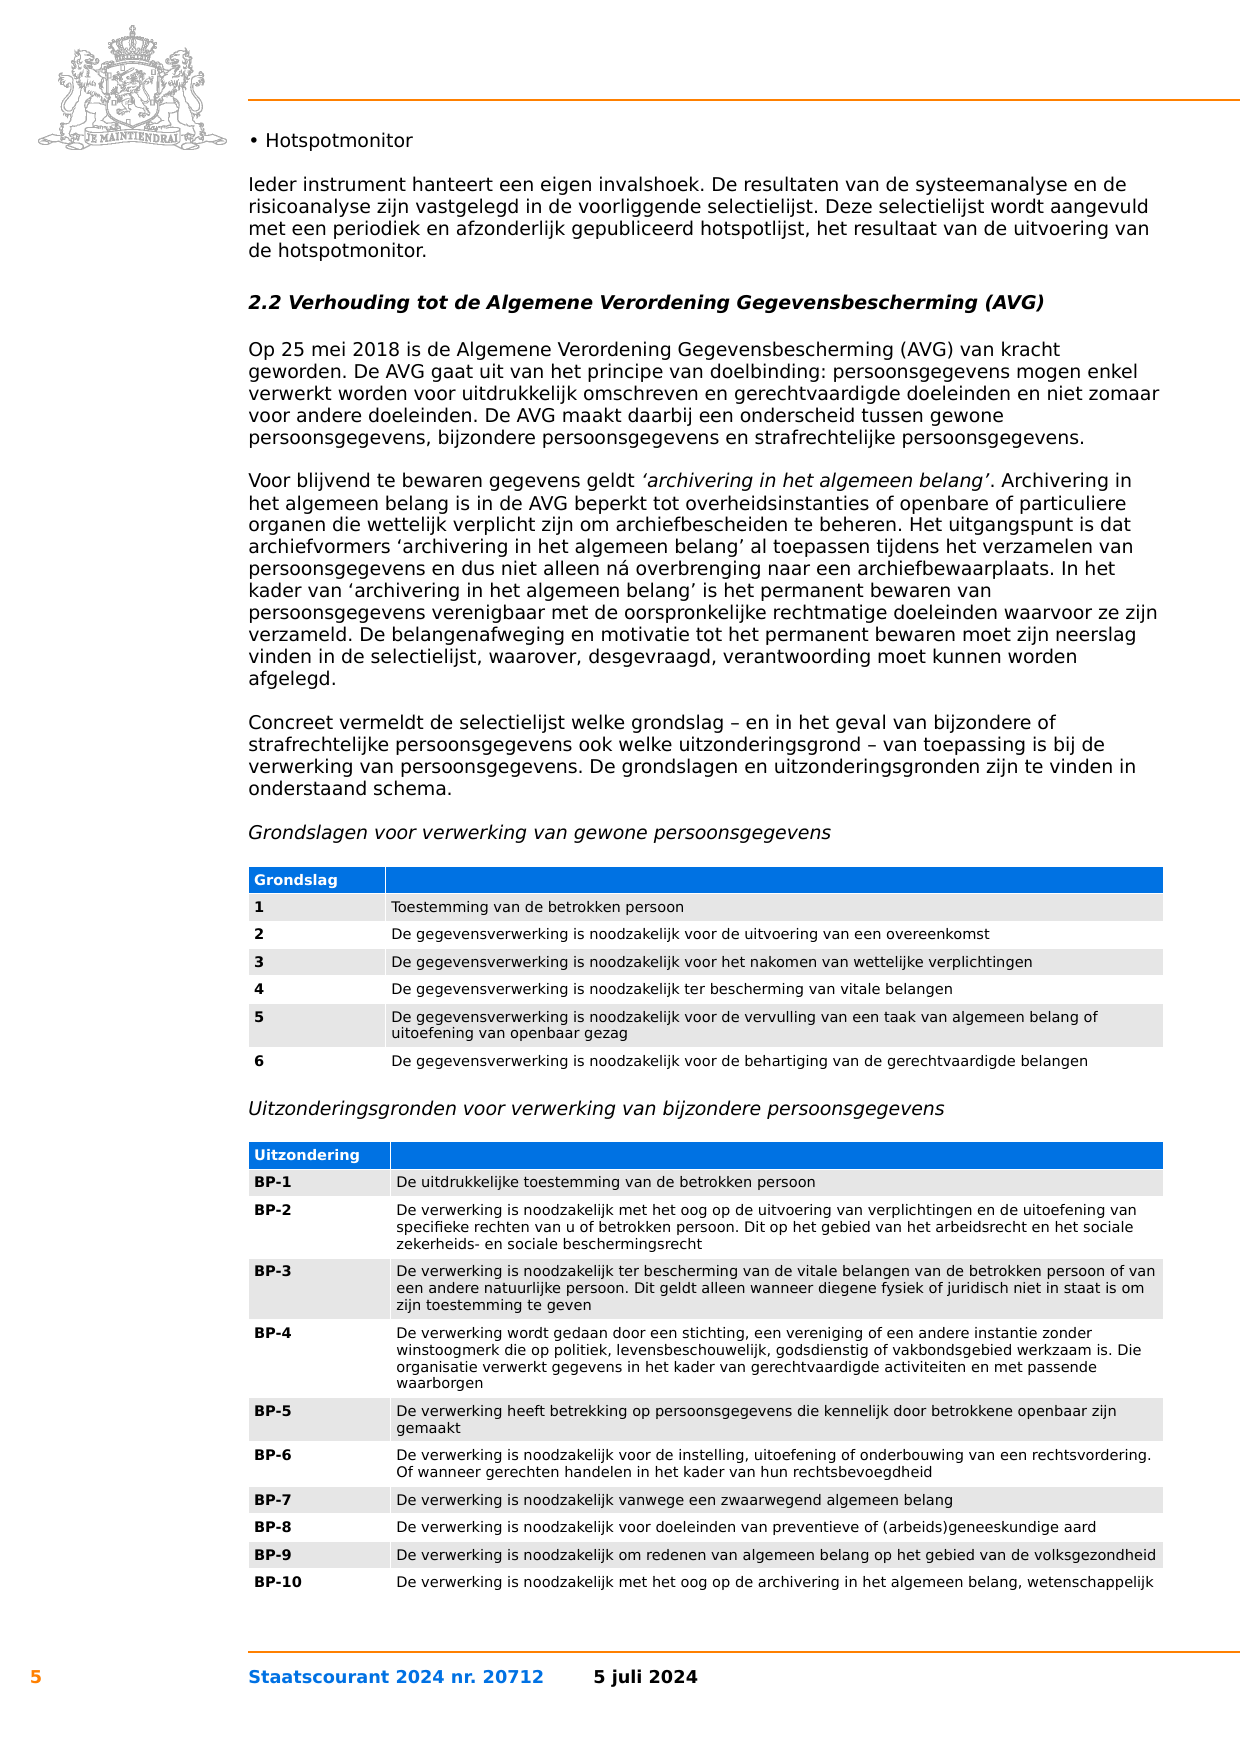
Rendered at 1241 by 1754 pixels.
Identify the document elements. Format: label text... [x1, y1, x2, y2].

table_header Grondslag [249, 867, 385, 893]
subtitle 2.2 Verhouding tot de Algemene Verordening Gegevensbescherming (AVG) [248, 292, 1163, 314]
text Concreet vermeldt de selectielijst welke grondslag – en in het geval van bijzondere of strafrechtelijke persoonsgegevens ook welke uitzonderingsgrond – van toepassing is bij de verwerking van persoonsgegevens. De grondslagen en uitzonderingsgronden zijn te vinden in onderstaand schema. [248, 712, 1163, 800]
table_cell BP-6 [249, 1443, 390, 1486]
table_cell Toestemming van de betrokken persoon [386, 894, 1163, 921]
table_header Uitzondering [249, 1142, 390, 1169]
table_cell De gegevensverwerking is noodzakelijk ter bescherming van vitale belangen [386, 976, 1163, 1003]
table_cell 1 [249, 894, 385, 921]
table_cell 3 [249, 949, 385, 975]
text Op 25 mei 2018 is de Algemene Verordening Gegevensbescherming (AVG) van kracht geworden. De AVG gaat uit van het principe van doelbinding: persoonsgegevens mogen enkel verwerkt worden voor uitdrukkelijk omschreven en gerechtvaardigde doeleinden en niet zomaar voor andere doeleinden. De AVG maakt daarbij een onderscheid tussen gewone persoonsgegevens, bijzondere persoonsgegevens en strafrechtelijke persoonsgegevens. [248, 339, 1163, 448]
table_cell 4 [249, 976, 385, 1003]
table_cell De gegevensverwerking is noodzakelijk voor het nakomen van wettelijke verplichtingen [386, 949, 1163, 975]
table_cell 6 [249, 1048, 385, 1074]
table_cell De verwerking is noodzakelijk vanwege een zwaarwegend algemeen belang [391, 1487, 1163, 1513]
picture [38, 25, 227, 150]
table_cell De verwerking is noodzakelijk ter bescherming van de vitale belangen van de betrokken persoon of van een andere natuurlijke persoon. Dit geldt alleen wanneer diegene fysiek of juridisch niet in staat is om zijn toestemming te geven [391, 1259, 1163, 1319]
table_cell BP-9 [249, 1542, 390, 1568]
table_cell De verwerking is noodzakelijk met het oog op de archivering in het algemeen belang, wetenschappelijk [391, 1569, 1163, 1595]
table_cell De verwerking heeft betrekking op persoonsgegevens die kennelijk door betrokkene openbaar zijn gemaakt [391, 1398, 1163, 1441]
table_cell De gegevensverwerking is noodzakelijk voor de uitvoering van een overeenkomst [386, 922, 1163, 948]
text • Hotspotmonitor [248, 130, 1163, 152]
table_cell De gegevensverwerking is noodzakelijk voor de vervulling van een taak van algemeen belang of uitoefening van openbaar gezag [386, 1004, 1163, 1047]
table_cell BP-10 [249, 1569, 390, 1595]
table_header [391, 1142, 1163, 1169]
table_cell De uitdrukkelijke toestemming van de betrokken persoon [391, 1170, 1163, 1196]
table_header [386, 867, 1163, 893]
table_cell BP-2 [249, 1197, 390, 1257]
table_cell BP-3 [249, 1259, 390, 1319]
table_cell BP-4 [249, 1320, 390, 1397]
table_cell De verwerking wordt gedaan door een stichting, een vereniging of een andere instantie zonder winstoogmerk die op politiek, levensbeschouwelijk, godsdienstig of vakbondsgebied werkzaam is. Die organisatie verwerkt gegevens in het kader van gerechtvaardigde activiteiten en met passende waarborgen [391, 1320, 1163, 1397]
table_cell BP-8 [249, 1514, 390, 1541]
table_cell BP-5 [249, 1398, 390, 1441]
table_cell De verwerking is noodzakelijk met het oog op de uitvoering van verplichtingen en de uitoefening van specifieke rechten van u of betrokken persoon. Dit op het gebied van het arbeidsrecht en het sociale zekerheids- en sociale beschermingsrecht [391, 1197, 1163, 1257]
text Grondslagen voor verwerking van gewone persoonsgegevens [248, 822, 1163, 844]
table_cell BP-7 [249, 1487, 390, 1513]
table_cell De verwerking is noodzakelijk om redenen van algemeen belang op het gebied van de volksgezondheid [391, 1542, 1163, 1568]
table_cell BP-1 [249, 1170, 390, 1196]
table_cell De verwerking is noodzakelijk voor doeleinden van preventieve of (arbeids)geneeskundige aard [391, 1514, 1163, 1541]
table_cell De verwerking is noodzakelijk voor de instelling, uitoefening of onderbouwing van een rechtsvordering. Of wanneer gerechten handelen in het kader van hun rechtsbevoegdheid [391, 1443, 1163, 1486]
table_cell De gegevensverwerking is noodzakelijk voor de behartiging van de gerechtvaardigde belangen [386, 1048, 1163, 1074]
table_cell 5 [249, 1004, 385, 1047]
text Voor blijvend te bewaren gegevens geldt ‘archivering in het algemeen belang’. Archivering in het algemeen belang is in de AVG beperkt tot overheidsinstanties of openbare of particuliere organen die wettelijk verplicht zijn om archiefbescheiden te beheren. Het uitgangspunt is dat archiefvormers ‘archivering in het algemeen belang’ al toepassen tijdens het verzamelen van persoonsgegevens en dus niet alleen ná overbrenging naar een archiefbewaarplaats. In het kader van ‘archivering in het algemeen belang’ is het permanent bewaren van persoonsgegevens verenigbaar met de oorspronkelijke rechtmatige doeleinden waarvoor ze zijn verzameld. De belangenafweging en motivatie tot het permanent bewaren moet zijn neerslag vinden in de selectielijst, waarover, desgevraagd, verantwoording moet kunnen worden afgelegd. [248, 470, 1163, 690]
table_cell 2 [249, 922, 385, 948]
text Ieder instrument hanteert een eigen invalshoek. De resultaten van de systeemanalyse en de risicoanalyse zijn vastgelegd in de voorliggende selectielijst. Deze selectielijst wordt aangevuld met een periodiek en afzonderlijk gepubliceerd hotspotlijst, het resultaat van de uitvoering van de hotspotmonitor. [248, 174, 1163, 262]
text Uitzonderingsgronden voor verwerking van bijzondere persoonsgegevens [248, 1097, 1163, 1119]
